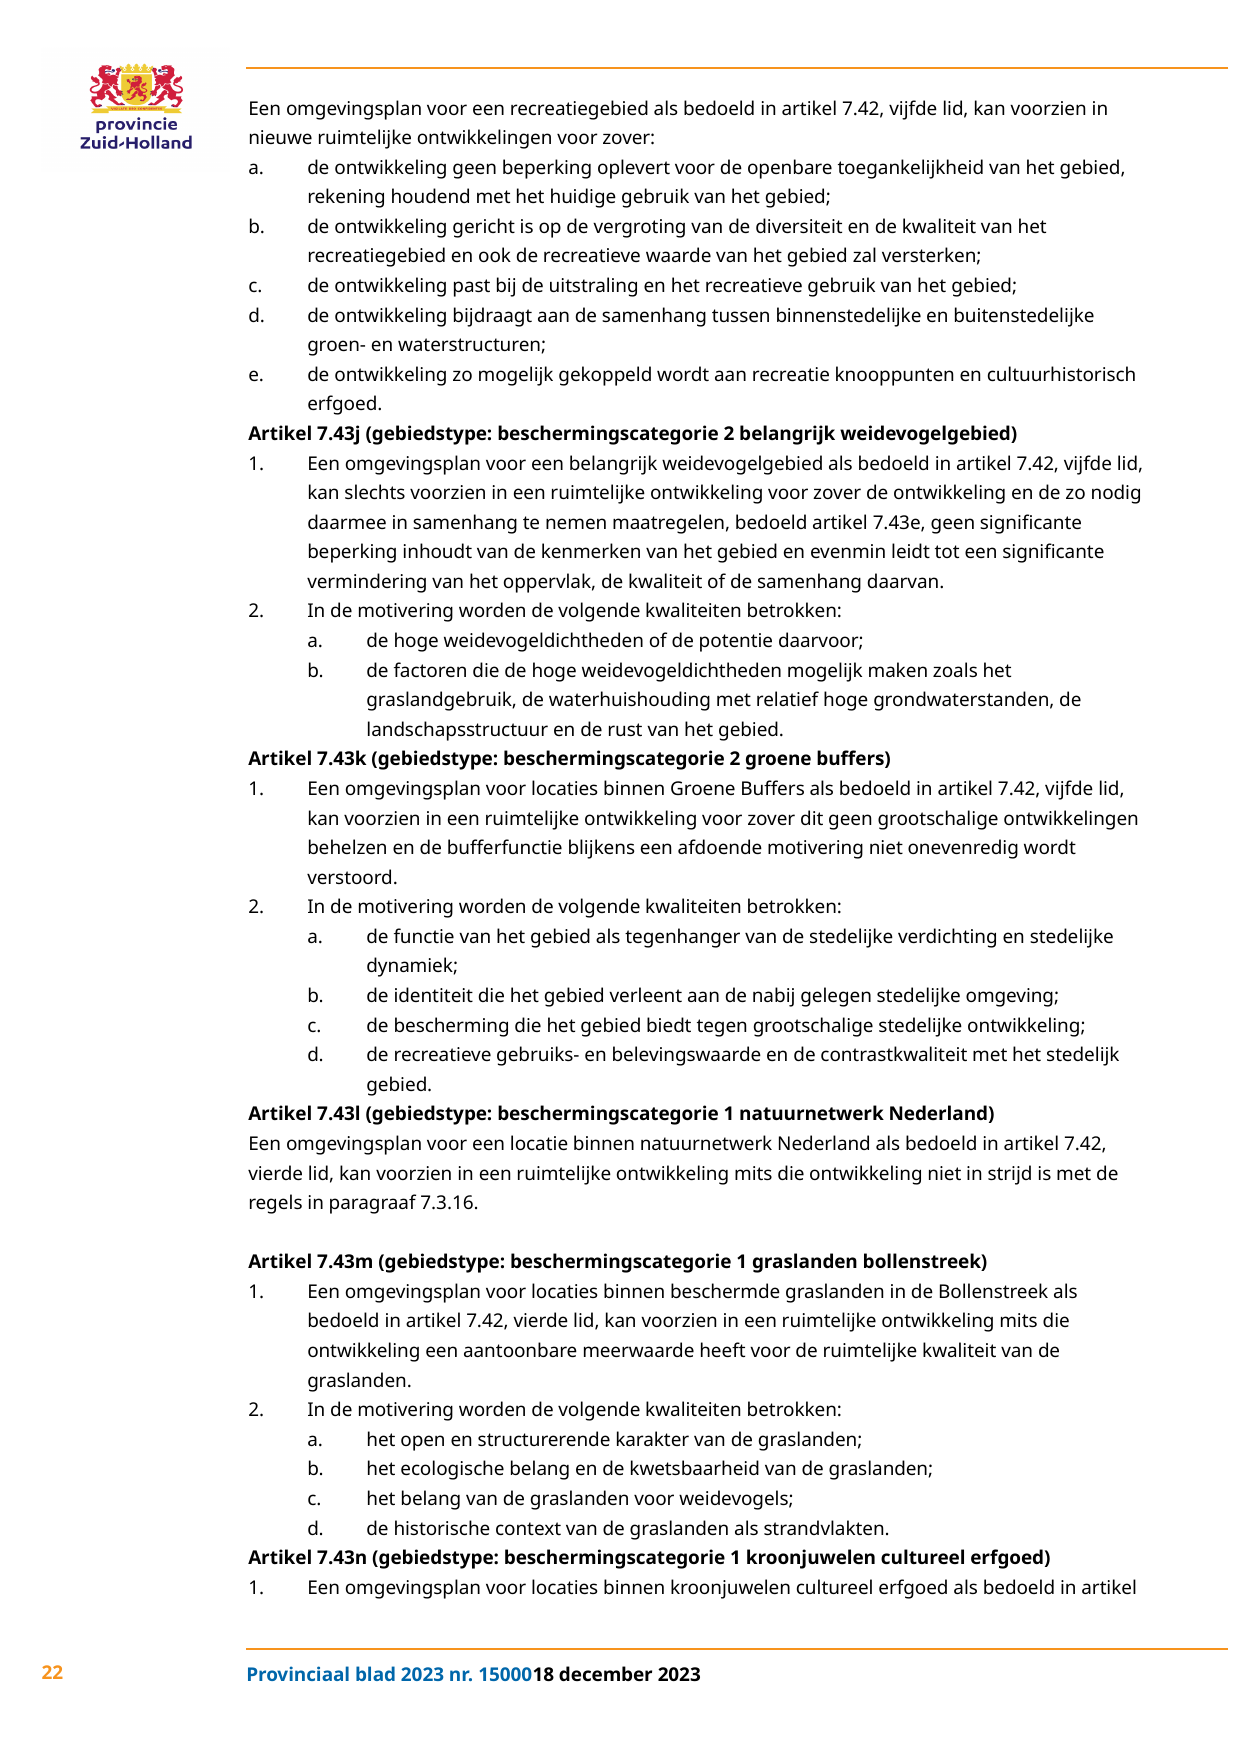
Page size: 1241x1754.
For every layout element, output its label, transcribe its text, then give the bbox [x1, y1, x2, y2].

text Artikel 7.43m (gebiedstype: beschermingscategorie 1 graslanden bollenstreek) [248, 1248, 1152, 1274]
text Een omgevingsplan voor een locatie binnen natuurnetwerk Nederland als bedoeld in artikel 7.42, vierde lid, kan voorzien in een ruimtelijke ontwikkeling mits die ontwikkeling niet in strijd is met de regels in paragraaf 7.3.16. [248, 1130, 1152, 1215]
list de functie van het gebied als tegenhanger van de stedelijke verdichting en stedelijke dynamiek; [307, 923, 1152, 978]
list de bescherming die het gebied biedt tegen grootschalige stedelijke ontwikkeling; [307, 1012, 1152, 1038]
list het belang van de graslanden voor weidevogels; [307, 1485, 1152, 1511]
list het open en structurerende karakter van de graslanden; [307, 1426, 1152, 1452]
text Artikel 7.43k (gebiedstype: beschermingscategorie 2 groene buffers) [248, 746, 1152, 771]
list de ontwikkeling geen beperking oplevert voor de openbare toegankelijkheid van het gebied, rekening houdend met het huidige gebruik van het gebied; [248, 154, 1152, 209]
list de ontwikkeling gericht is op de vergroting van de diversiteit en de kwaliteit van het recreatiegebied en ook de recreatieve waarde van het gebied zal versterken; [248, 213, 1152, 268]
list de hoge weidevogeldichtheden of de potentie daarvoor; [307, 627, 1152, 653]
text Artikel 7.43l (gebiedstype: beschermingscategorie 1 natuurnetwerk Nederland) [248, 1101, 1152, 1126]
list In de motivering worden de volgende kwaliteiten betrokken: [248, 893, 1152, 919]
text Artikel 7.43j (gebiedstype: beschermingscategorie 2 belangrijk weidevogelgebied) [248, 420, 1152, 446]
list Een omgevingsplan voor locaties binnen kroonjuwelen cultureel erfgoed als bedoeld in artikel [248, 1574, 1152, 1600]
list Een omgevingsplan voor locaties binnen Groene Buffers als bedoeld in artikel 7.42, vijfde lid, kan voorzien in een ruimtelijke ontwikkeling voor zover dit geen grootschalige ontwikkelingen behelzen en de bufferfunctie blijkens een afdoende motivering niet onevenredig wordt verstoord. [248, 775, 1152, 890]
list Een omgevingsplan voor een belangrijk weidevogelgebied als bedoeld in artikel 7.42, vijfde lid, kan slechts voorzien in een ruimtelijke ontwikkeling voor zover de ontwikkeling en de zo nodig daarmee in samenhang te nemen maatregelen, bedoeld artikel 7.43e, geen significante beperking inhoudt van de kenmerken van het gebied en evenmin leidt tot een significante vermindering van het oppervlak, de kwaliteit of de samenhang daarvan. [248, 450, 1152, 594]
list de recreatieve gebruiks- en belevingswaarde en de contrastkwaliteit met het stedelijk gebied. [307, 1041, 1152, 1097]
list de ontwikkeling zo mogelijk gekoppeld wordt aan recreatie knooppunten en cultuurhistorisch erfgoed. [248, 361, 1152, 416]
list Een omgevingsplan voor locaties binnen beschermde graslanden in de Bollenstreek als bedoeld in artikel 7.42, vierde lid, kan voorzien in een ruimtelijke ontwikkeling mits die ontwikkeling een aantoonbare meerwaarde heeft voor de ruimtelijke kwaliteit van de graslanden. [248, 1278, 1152, 1393]
list de ontwikkeling bijdraagt aan de samenhang tussen binnenstedelijke en buitenstedelijke groen- en waterstructuren; [248, 302, 1152, 357]
picture [41, 47, 231, 172]
list de factoren die de hoge weidevogeldichtheden mogelijk maken zoals het graslandgebruik, de waterhuishouding met relatief hoge grondwaterstanden, de landschapsstructuur en de rust van het gebied. [307, 657, 1152, 742]
list de ontwikkeling past bij de uitstraling en het recreatieve gebruik van het gebied; [248, 272, 1152, 298]
text Een omgevingsplan voor een recreatiegebied als bedoeld in artikel 7.42, vijfde lid, kan voorzien in nieuwe ruimtelijke ontwikkelingen voor zover: [248, 95, 1152, 150]
list In de motivering worden de volgende kwaliteiten betrokken: [248, 598, 1152, 623]
text Artikel 7.43n (gebiedstype: beschermingscategorie 1 kroonjuwelen cultureel erfgoed) [248, 1544, 1152, 1570]
list de historische context van de graslanden als strandvlakten. [307, 1515, 1152, 1541]
list het ecologische belang en de kwetsbaarheid van de graslanden; [307, 1456, 1152, 1481]
list de identiteit die het gebied verleent aan de nabij gelegen stedelijke omgeving; [307, 982, 1152, 1008]
list In de motivering worden de volgende kwaliteiten betrokken: [248, 1396, 1152, 1422]
